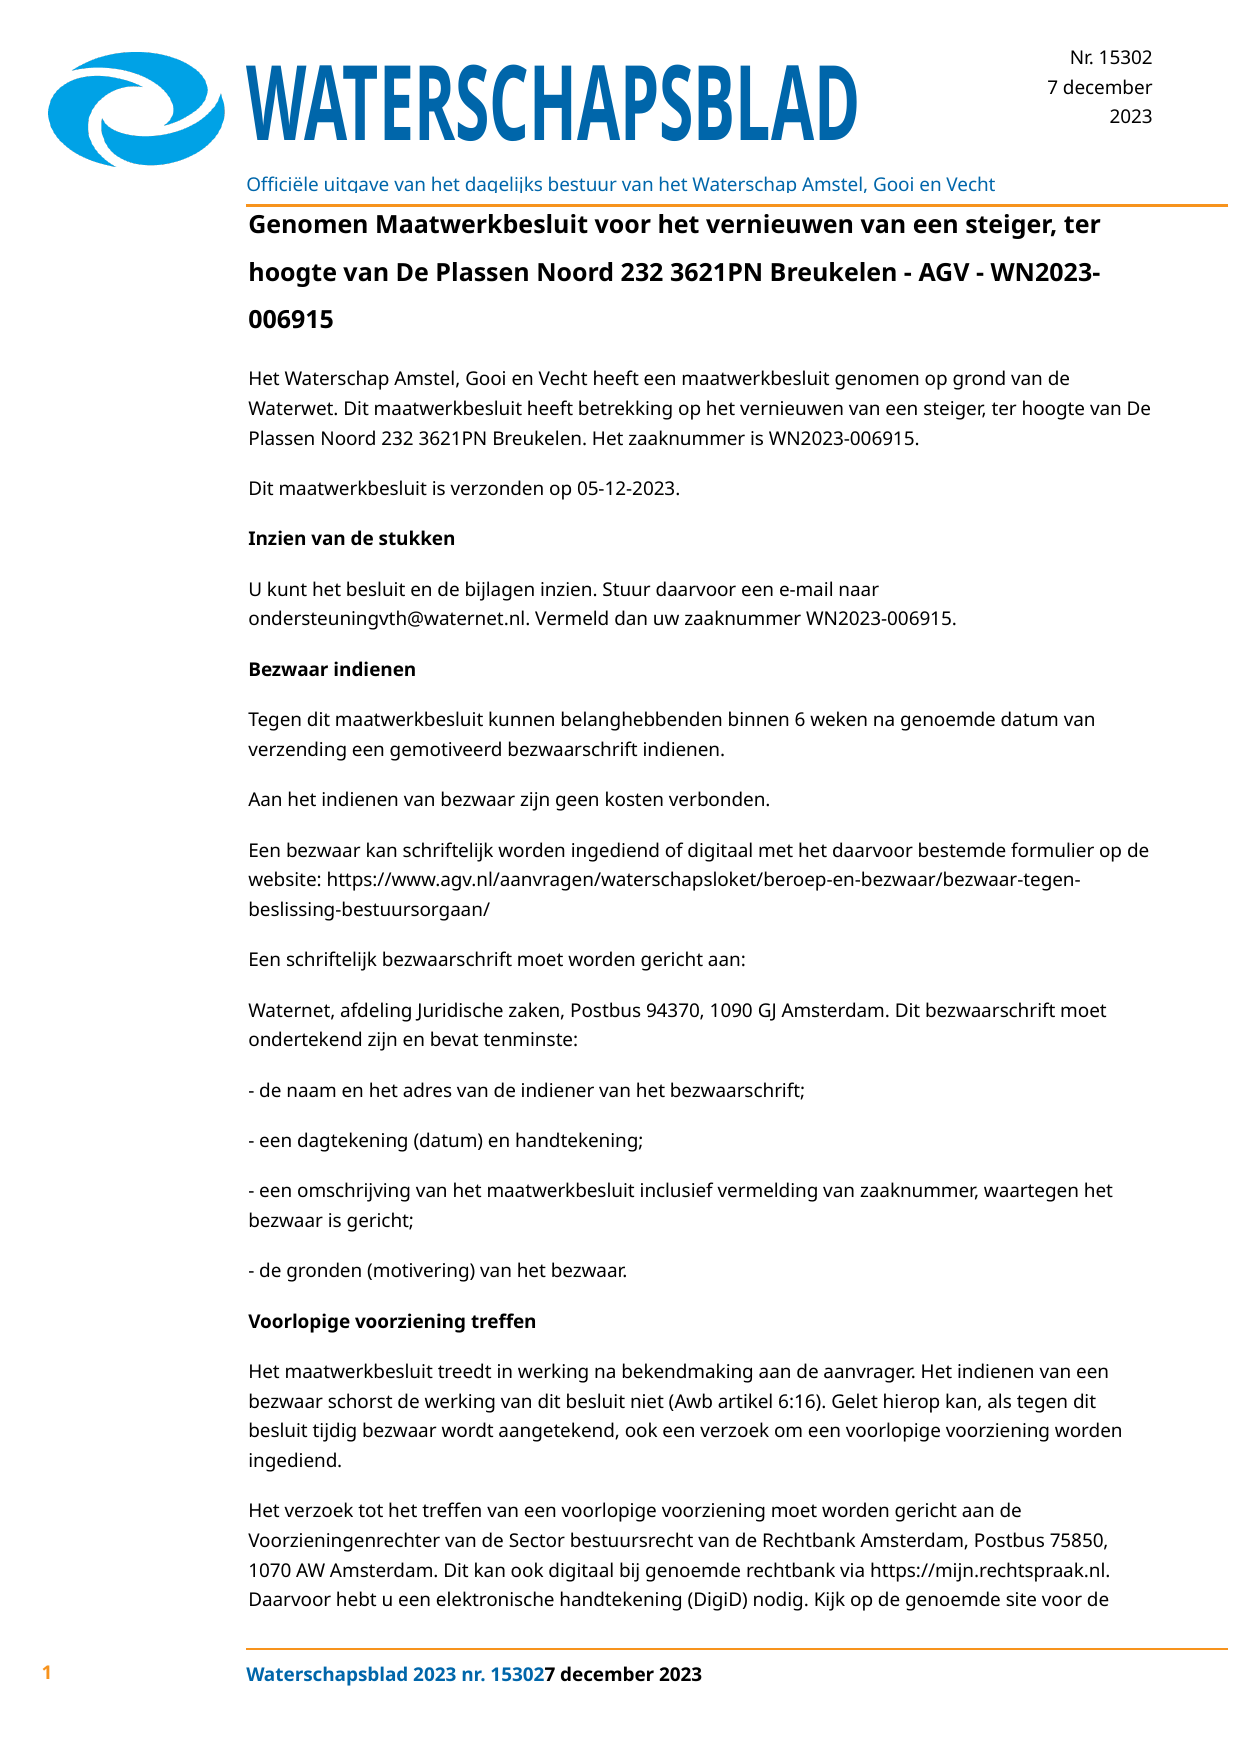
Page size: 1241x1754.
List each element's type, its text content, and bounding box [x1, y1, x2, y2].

text Het verzoek tot het treffen van een voorlopige voorziening moet worden gericht aan de Voorzieningenrechter van de Sector bestuursrecht van de Rechtbank Amsterdam, Postbus 75850, 1070 AW Amsterdam. Dit kan ook digitaal bij genoemde rechtbank via https://mijn.rechtspraak.nl. Daarvoor hebt u een elektronische handtekening (DigiD) nodig. Kijk op de genoemde site voor de [248, 1498, 1152, 1612]
text Aan het indienen van bezwaar zijn geen kosten verbonden. [248, 786, 1152, 812]
text Waternet, afdeling Juridische zaken, Postbus 94370, 1090 GJ Amsterdam. Dit bezwaarschrift moet ondertekend zijn en bevat tenminste: [248, 997, 1152, 1052]
text Genomen Maatwerkbesluit voor het vernieuwen van een steiger, ter hoogte van De Plassen Noord 232 3621PN Breukelen - AGV - WN2023-006915 [248, 207, 1152, 336]
text Een bezwaar kan schriftelijk worden ingediend of digitaal met het daarvoor bestemde formulier op de website: https://www.agv.nl/aanvragen/waterschapsloket/beroep-en-bezwaar/bezwaar-tegen-beslissing-bestuursorgaan/ [248, 837, 1152, 922]
text Bezwaar indienen [248, 656, 1152, 682]
text Het maatwerkbesluit treedt in werking na bekendmaking aan de aanvrager. Het indienen van een bezwaar schorst de werking van dit besluit niet (Awb artikel 6:16). Gelet hierop kan, als tegen dit besluit tijdig bezwaar wordt aangetekend, ook een verzoek om een voorlopige voorziening worden ingediend. [248, 1358, 1152, 1473]
text Tegen dit maatwerkbesluit kunnen belanghebbenden binnen 6 weken na genoemde datum van verzending een gemotiveerd bezwaarschrift indienen. [248, 706, 1152, 762]
text - de naam en het adres van de indiener van het bezwaarschrift; [248, 1077, 1152, 1102]
text - een omschrijving van het maatwerkbesluit inclusief vermelding van zaaknummer, waartegen het bezwaar is gericht; [248, 1178, 1152, 1233]
text - een dagtekening (datum) en handtekening; [248, 1127, 1152, 1153]
text Het Waterschap Amstel, Gooi en Vecht heeft een maatwerkbesluit genomen op grond van de Waterwet. Dit maatwerkbesluit heeft betrekking op het vernieuwen van een steiger, ter hoogte van De Plassen Noord 232 3621PN Breukelen. Het zaaknummer is WN2023-006915. [248, 366, 1152, 450]
text - de gronden (motivering) van het bezwaar. [248, 1258, 1152, 1283]
text Dit maatwerkbesluit is verzonden op 05-12-2023. [248, 475, 1152, 501]
picture [41, 47, 231, 172]
text Voorlopige voorziening treffen [248, 1308, 1152, 1334]
text Inzien van de stukken [248, 526, 1152, 551]
text Een schriftelijk bezwaarschrift moet worden gericht aan: [248, 946, 1152, 972]
text U kunt het besluit en de bijlagen inzien. Stuur daarvoor een e-mail naar ondersteuningvth@waternet.nl. Vermeld dan uw zaaknummer WN2023-006915. [248, 576, 1152, 631]
